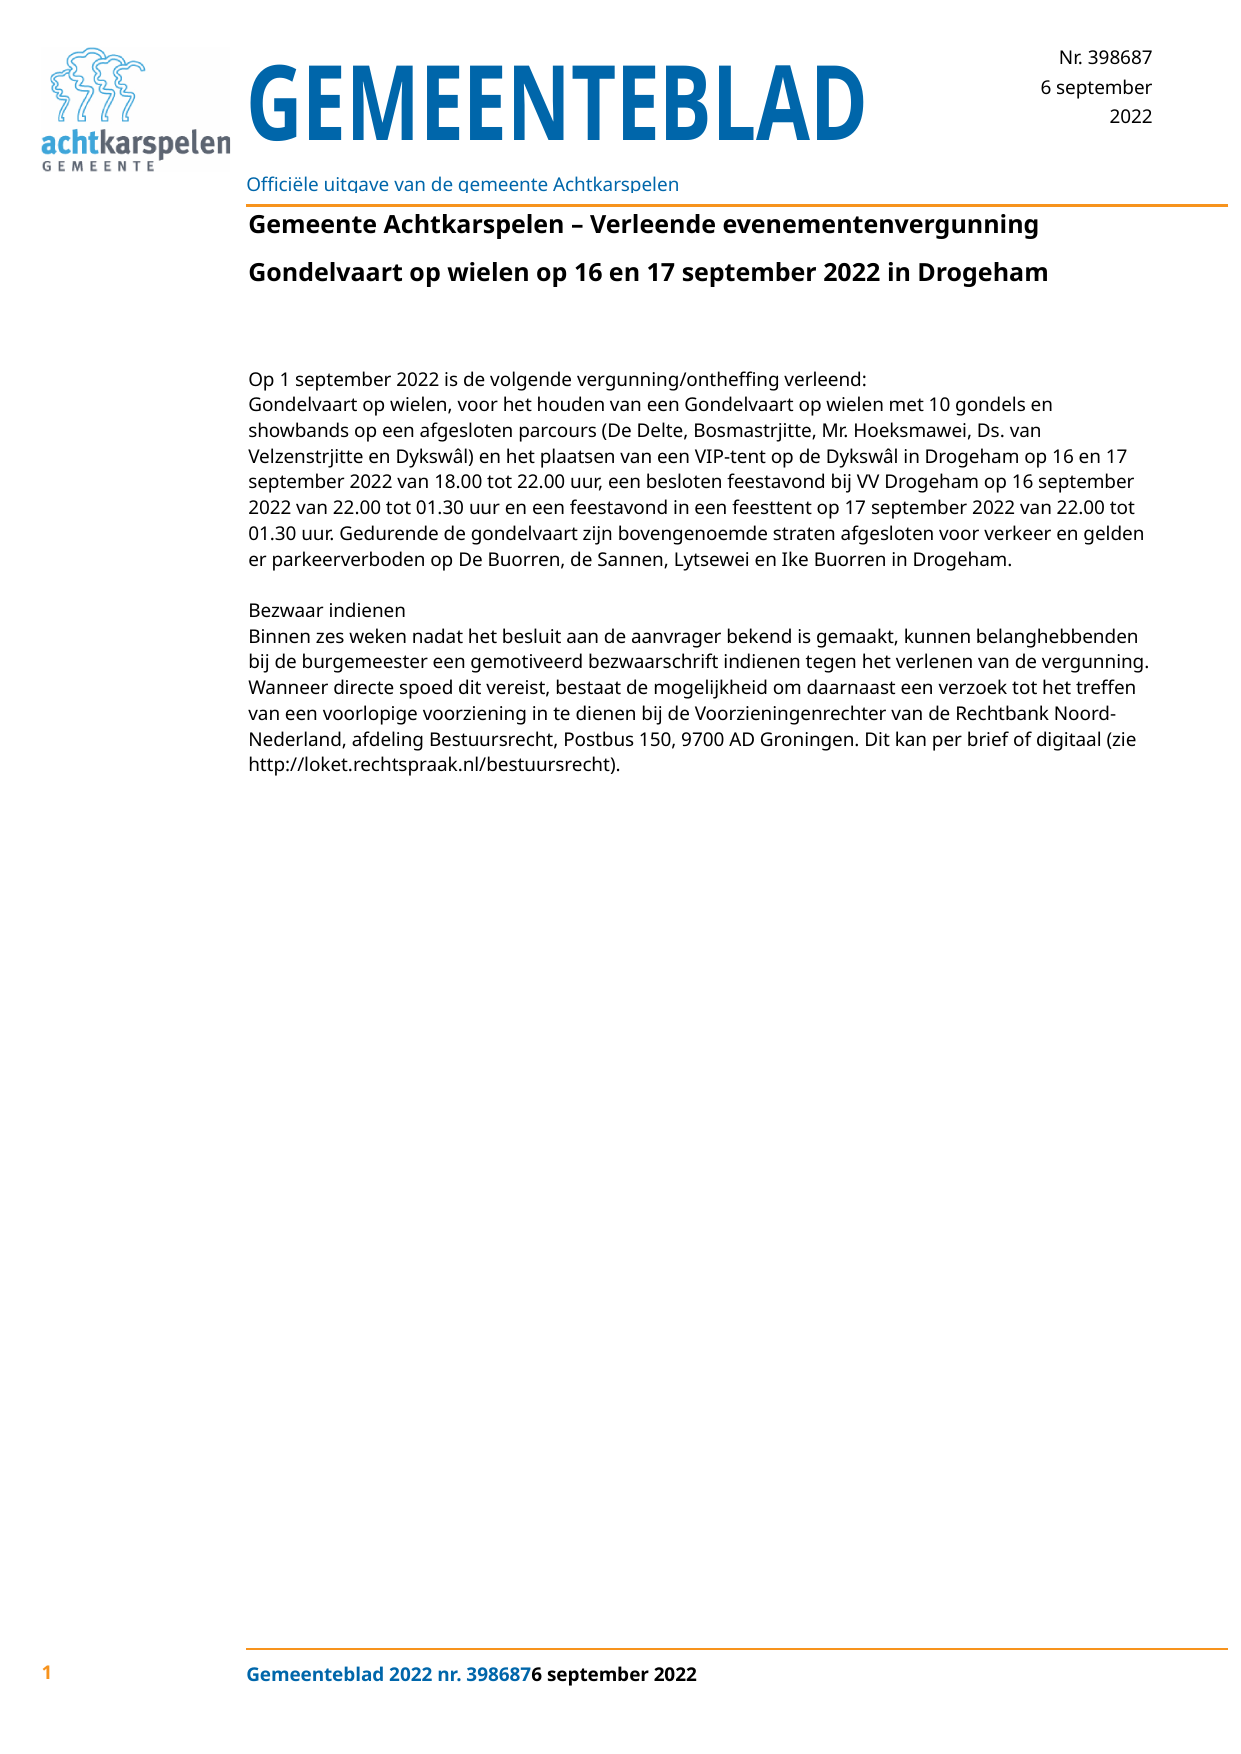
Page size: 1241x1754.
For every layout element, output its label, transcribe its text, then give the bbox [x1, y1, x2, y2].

text Gemeente Achtkarspelen – Verleende evenementenvergunning Gondelvaart op wielen op 16 en 17 september 2022 in Drogeham [248, 207, 1152, 288]
text Binnen zes weken nadat het besluit aan de aanvrager bekend is gemaakt, kunnen belanghebbenden bij de burgemeester een gemotiveerd bezwaarschrift indienen tegen het verlenen van de vergunning. Wanneer directe spoed dit vereist, bestaat de mogelijkheid om daarnaast een verzoek tot het treffen van een voorlopige voorziening in te dienen bij de Voorzieningenrechter van de Rechtbank Noord-Nederland, afdeling Bestuursrecht, Postbus 150, 9700 AD Groningen. Dit kan per brief of digitaal (zie http://loket.rechtspraak.nl/bestuursrecht). [248, 623, 1152, 777]
picture [41, 47, 231, 172]
text Op 1 september 2022 is de volgende vergunning/ontheffing verleend: [248, 366, 1152, 391]
text Gondelvaart op wielen, voor het houden van een Gondelvaart op wielen met 10 gondels en showbands op een afgesloten parcours (De Delte, Bosmastrjitte, Mr. Hoeksmawei, Ds. van Velzenstrjitte en Dykswâl) en het plaatsen van een VIP-tent op de Dykswâl in Drogeham op 16 en 17 september 2022 van 18.00 tot 22.00 uur, een besloten feestavond bij VV Drogeham op 16 september 2022 van 22.00 tot 01.30 uur en een feestavond in een feesttent op 17 september 2022 van 22.00 tot 01.30 uur. Gedurende de gondelvaart zijn bovengenoemde straten afgesloten voor verkeer en gelden er parkeerverboden op De Buorren, de Sannen, Lytsewei en Ike Buorren in Drogeham. [248, 391, 1152, 572]
text Bezwaar indienen [248, 597, 1152, 623]
